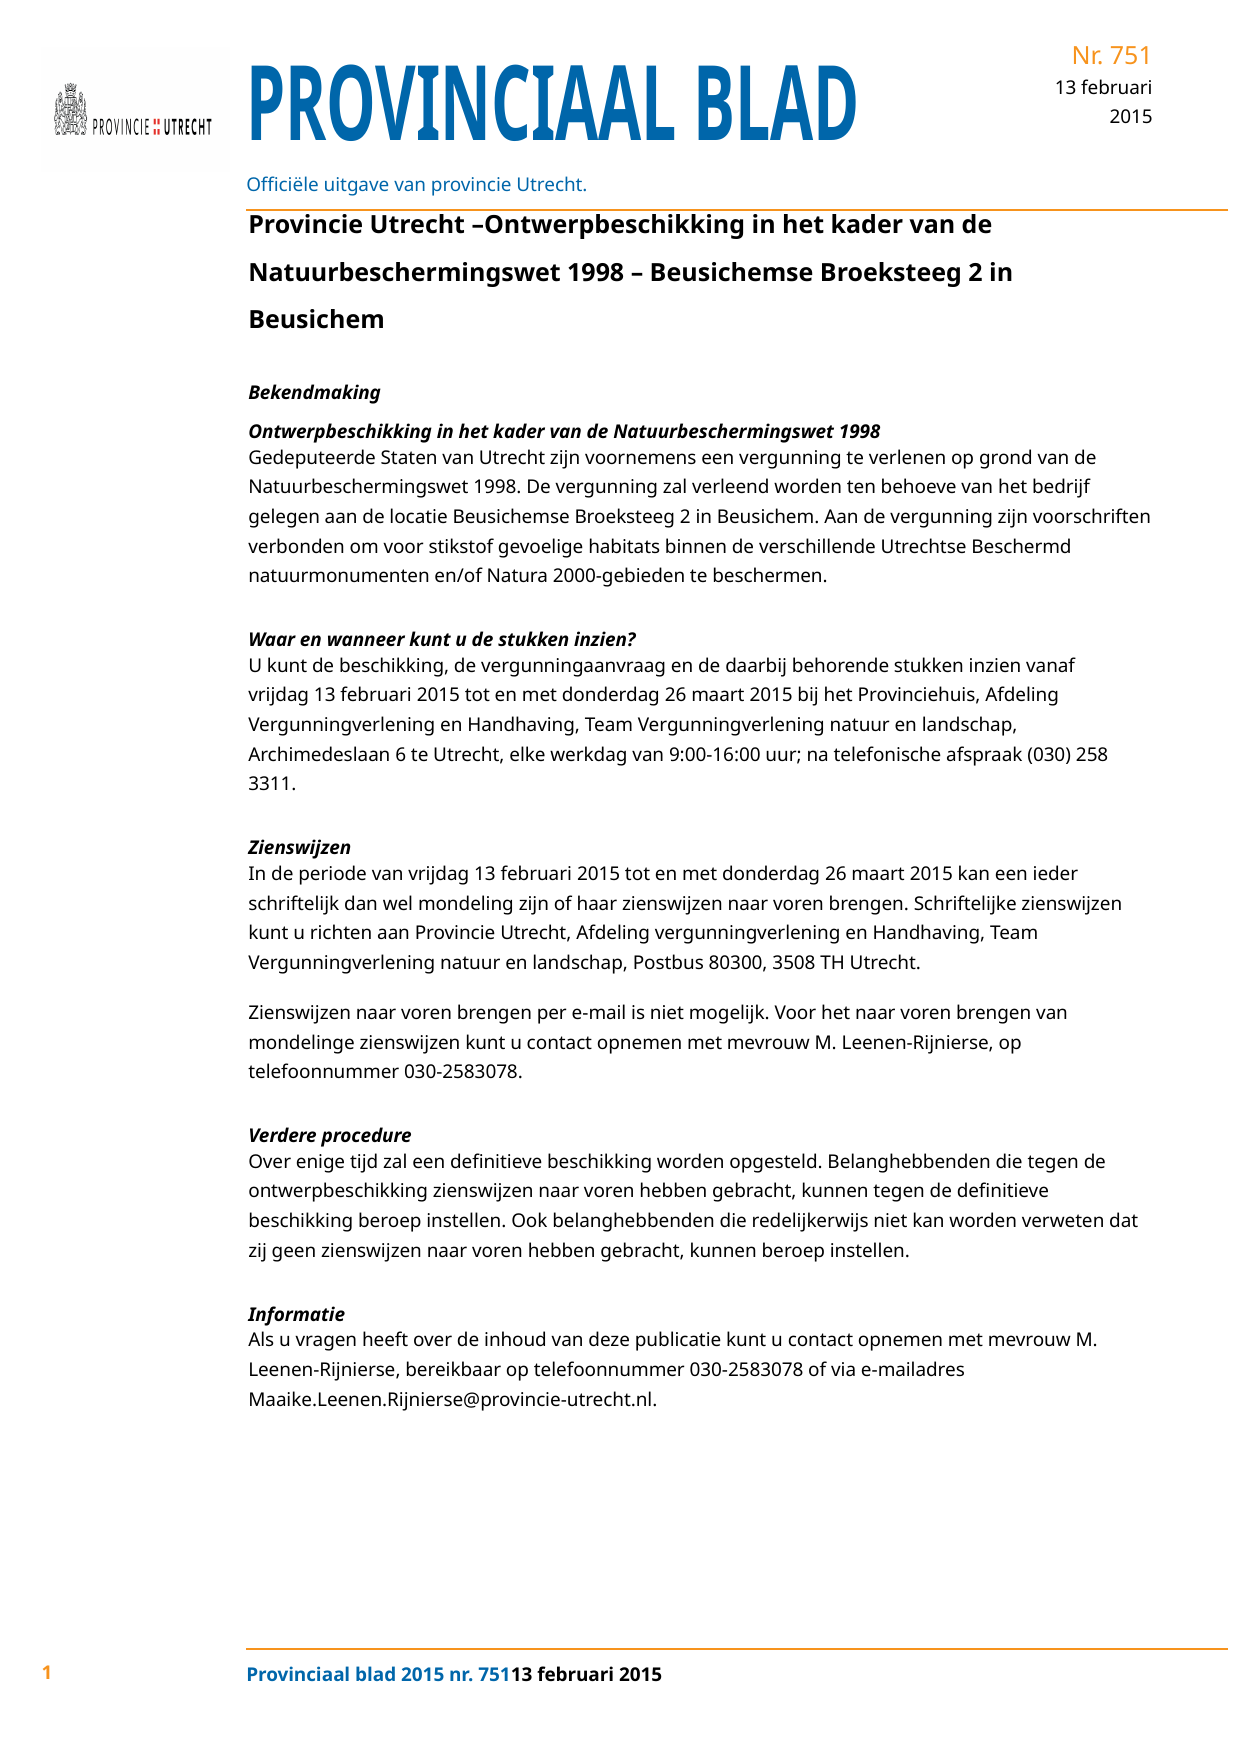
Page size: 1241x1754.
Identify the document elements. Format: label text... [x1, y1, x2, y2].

text Gedeputeerde Staten van Utrecht zijn voornemens een vergunning te verlenen op grond van de Natuurbeschermingswet 1998. De vergunning zal verleend worden ten behoeve van het bedrijf gelegen aan de locatie Beusichemse Broeksteeg 2 in Beusichem. Aan de vergunning zijn voorschriften verbonden om voor stikstof gevoelige habitats binnen de verschillende Utrechtse Beschermd natuurmonumenten en/of Natura 2000-gebieden te beschermen. [248, 444, 1152, 588]
text Ontwerpbeschikking in het kader van de Natuurbeschermingswet 1998 [248, 418, 1152, 444]
text Zienswijzen [248, 834, 1152, 860]
text In de periode van vrijdag 13 februari 2015 tot en met donderdag 26 maart 2015 kan een ieder schriftelijk dan wel mondeling zijn of haar zienswijzen naar voren brengen. Schriftelijke zienswijzen kunt u richten aan Provincie Utrecht, Afdeling vergunningverlening en Handhaving, Team Vergunningverlening natuur en landschap, Postbus 80300, 3508 TH Utrecht. [248, 860, 1152, 974]
text Over enige tijd zal een definitieve beschikking worden opgesteld. Belanghebbenden die tegen de ontwerpbeschikking zienswijzen naar voren hebben gebracht, kunnen tegen de definitieve beschikking beroep instellen. Ook belanghebbenden die redelijkerwijs niet kan worden verweten dat zij geen zienswijzen naar voren hebben gebracht, kunnen beroep instellen. [248, 1148, 1152, 1263]
text Bekendmaking [248, 379, 1152, 405]
text Provincie Utrecht –Ontwerpbeschikking in het kader van de Natuurbeschermingswet 1998 – Beusichemse Broeksteeg 2 in Beusichem [248, 211, 1152, 336]
text U kunt de beschikking, de vergunningaanvraag en de daarbij behorende stukken inzien vanaf vrijdag 13 februari 2015 tot en met donderdag 26 maart 2015 bij het Provinciehuis, Afdeling Vergunningverlening en Handhaving, Team Vergunningverlening natuur en landschap, Archimedeslaan 6 te Utrecht, elke werkdag van 9:00-16:00 uur; na telefonische afspraak (030) 258 3311. [248, 652, 1152, 796]
picture [41, 47, 231, 172]
text Zienswijzen naar voren brengen per e-mail is niet mogelijk. Voor het naar voren brengen van mondelinge zienswijzen kunt u contact opnemen met mevrouw M. Leenen-Rijnierse, op telefoonnummer 030-2583078. [248, 999, 1152, 1084]
text Als u vragen heeft over de inhoud van deze publicatie kunt u contact opnemen met mevrouw M. Leenen-Rijnierse, bereikbaar op telefoonnummer 030-2583078 of via e-mailadres Maaike.Leenen.Rijnierse@provincie-utrecht.nl. [248, 1327, 1152, 1411]
text Informatie [248, 1301, 1152, 1327]
text Waar en wanneer kunt u de stukken inzien? [248, 626, 1152, 652]
text Verdere procedure [248, 1122, 1152, 1148]
